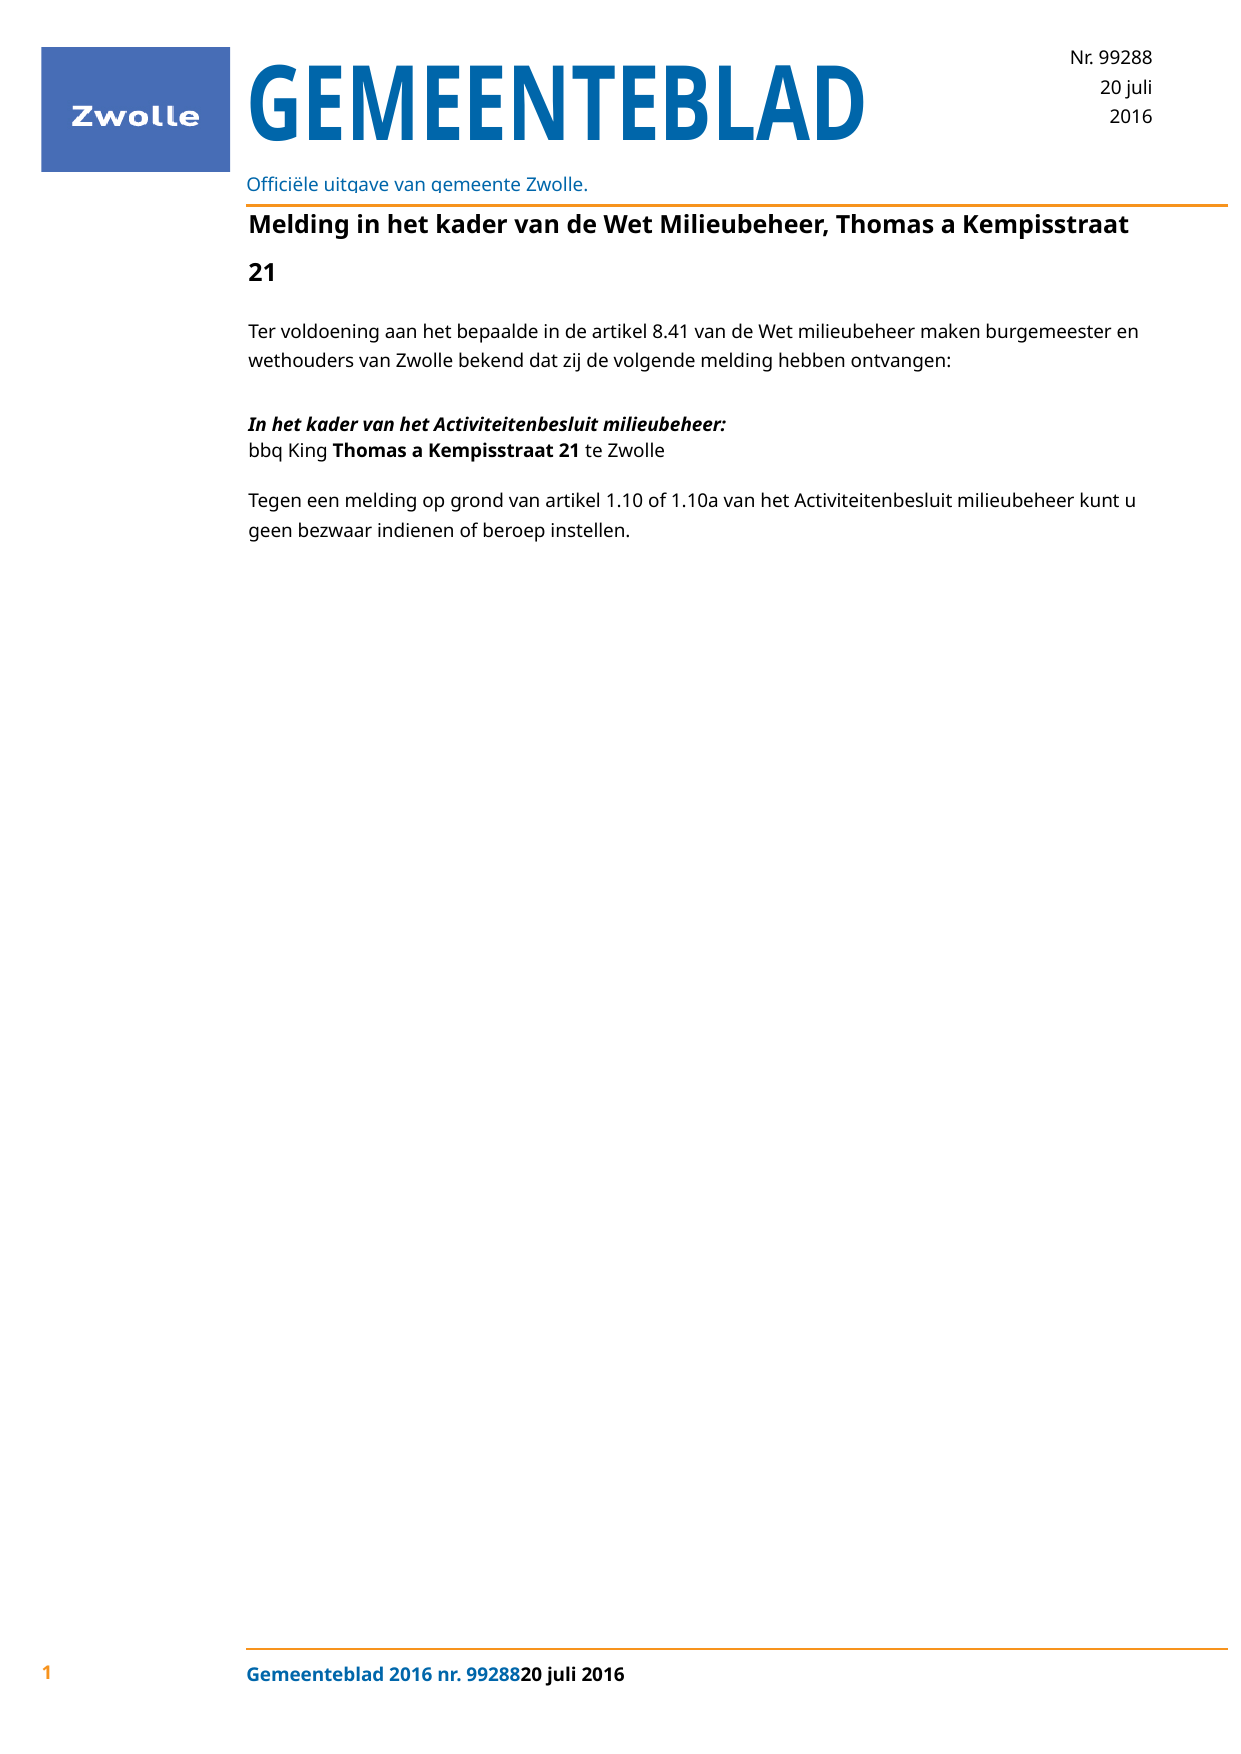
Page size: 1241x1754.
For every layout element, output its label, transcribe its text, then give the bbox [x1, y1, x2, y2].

text Ter voldoening aan het bepaalde in de artikel 8.41 van de Wet milieubeheer maken burgemeester en wethouders van Zwolle bekend dat zij de volgende melding hebben ontvangen: [248, 318, 1152, 373]
picture [41, 47, 231, 172]
text In het kader van het Activiteitenbesluit milieubeheer: [248, 411, 1152, 437]
text bbq King Thomas a Kempisstraat 21 te Zwolle [248, 437, 1152, 463]
text Tegen een melding op grond van artikel 1.10 of 1.10a van het Activiteitenbesluit milieubeheer kunt u geen bezwaar indienen of beroep instellen. [248, 488, 1152, 543]
text Melding in het kader van de Wet Milieubeheer, Thomas a Kempisstraat 21 [248, 207, 1152, 288]
